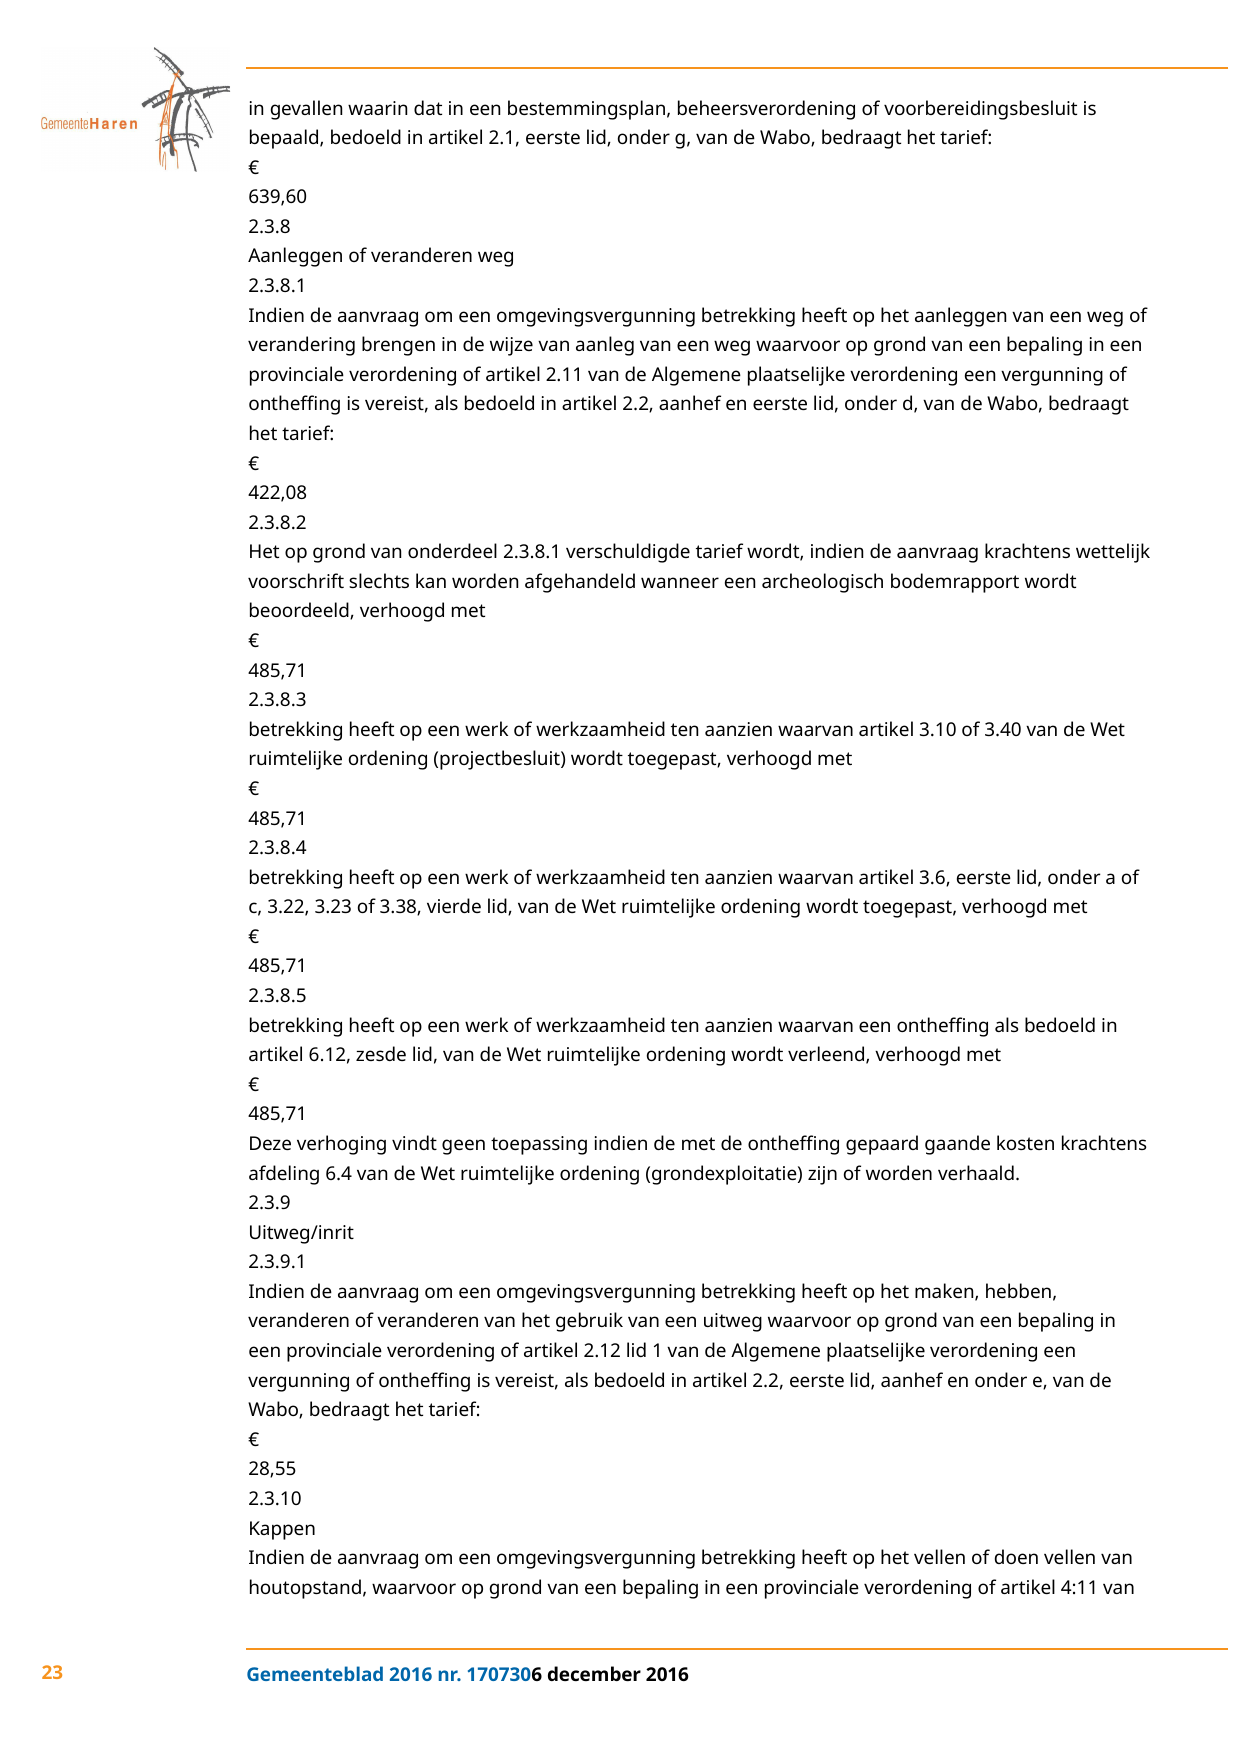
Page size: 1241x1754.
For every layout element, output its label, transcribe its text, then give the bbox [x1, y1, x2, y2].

picture [41, 47, 231, 172]
text Het op grond van onderdeel 2.3.8.1 verschuldigde tarief wordt, indien de aanvraag krachtens wettelijk voorschrift slechts kan worden afgehandeld wanneer een archeologisch bodemrapport wordt beoordeeld, verhoogd met [248, 538, 1152, 623]
text 639,60 [248, 183, 1152, 209]
text 28,55 [248, 1456, 1152, 1481]
text € [248, 154, 1152, 180]
text 2.3.10 [248, 1485, 1152, 1511]
text € [248, 775, 1152, 801]
text 485,71 [248, 953, 1152, 978]
text Indien de aanvraag om een omgevingsvergunning betrekking heeft op het aanleggen van een weg of verandering brengen in de wijze van aanleg van een weg waarvoor op grond van een bepaling in een provinciale verordening of artikel 2.11 van de Algemene plaatselijke verordening een vergunning of ontheffing is vereist, als bedoeld in artikel 2.2, aanhef en eerste lid, onder d, van de Wabo, bedraagt het tarief: [248, 302, 1152, 446]
text 485,71 [248, 657, 1152, 683]
text Indien de aanvraag om een omgevingsvergunning betrekking heeft op het vellen of doen vellen van houtopstand, waarvoor op grond van een bepaling in een provinciale verordening of artikel 4:11 van [248, 1544, 1152, 1600]
text Indien de aanvraag om een omgevingsvergunning betrekking heeft op het maken, hebben, veranderen of veranderen van het gebruik van een uitweg waarvoor op grond van een bepaling in een provinciale verordening of artikel 2.12 lid 1 van de Algemene plaatselijke verordening een vergunning of ontheffing is vereist, als bedoeld in artikel 2.2, eerste lid, aanhef en onder e, van de Wabo, bedraagt het tarief: [248, 1278, 1152, 1422]
text Aanleggen of veranderen weg [248, 243, 1152, 268]
text 2.3.8.1 [248, 272, 1152, 298]
text 422,08 [248, 479, 1152, 505]
text Uitweg/inrit [248, 1219, 1152, 1245]
text € [248, 1071, 1152, 1097]
text betrekking heeft op een werk of werkzaamheid ten aanzien waarvan een ontheffing als bedoeld in artikel 6.12, zesde lid, van de Wet ruimtelijke ordening wordt verleend, verhoogd met [248, 1012, 1152, 1067]
text € [248, 450, 1152, 476]
text 2.3.8 [248, 213, 1152, 239]
text 2.3.9.1 [248, 1248, 1152, 1274]
text 485,71 [248, 805, 1152, 831]
text Deze verhoging vindt geen toepassing indien de met de ontheffing gepaard gaande kosten krachtens afdeling 6.4 van de Wet ruimtelijke ordening (grondexploitatie) zijn of worden verhaald. [248, 1130, 1152, 1186]
text betrekking heeft op een werk of werkzaamheid ten aanzien waarvan artikel 3.10 of 3.40 van de Wet ruimtelijke ordening (projectbesluit) wordt toegepast, verhoogd met [248, 716, 1152, 771]
text 2.3.9 [248, 1189, 1152, 1215]
text 2.3.8.4 [248, 834, 1152, 860]
text Kappen [248, 1515, 1152, 1541]
text € [248, 627, 1152, 653]
text 485,71 [248, 1101, 1152, 1126]
text in gevallen waarin dat in een bestemmingsplan, beheersverordening of voorbereidingsbesluit is bepaald, bedoeld in artikel 2.1, eerste lid, onder g, van de Wabo, bedraagt het tarief: [248, 95, 1152, 150]
text € [248, 923, 1152, 949]
text 2.3.8.5 [248, 982, 1152, 1008]
text € [248, 1426, 1152, 1452]
text 2.3.8.3 [248, 686, 1152, 712]
text 2.3.8.2 [248, 509, 1152, 535]
text betrekking heeft op een werk of werkzaamheid ten aanzien waarvan artikel 3.6, eerste lid, onder a of c, 3.22, 3.23 of 3.38, vierde lid, van de Wet ruimtelijke ordening wordt toegepast, verhoogd met [248, 864, 1152, 919]
